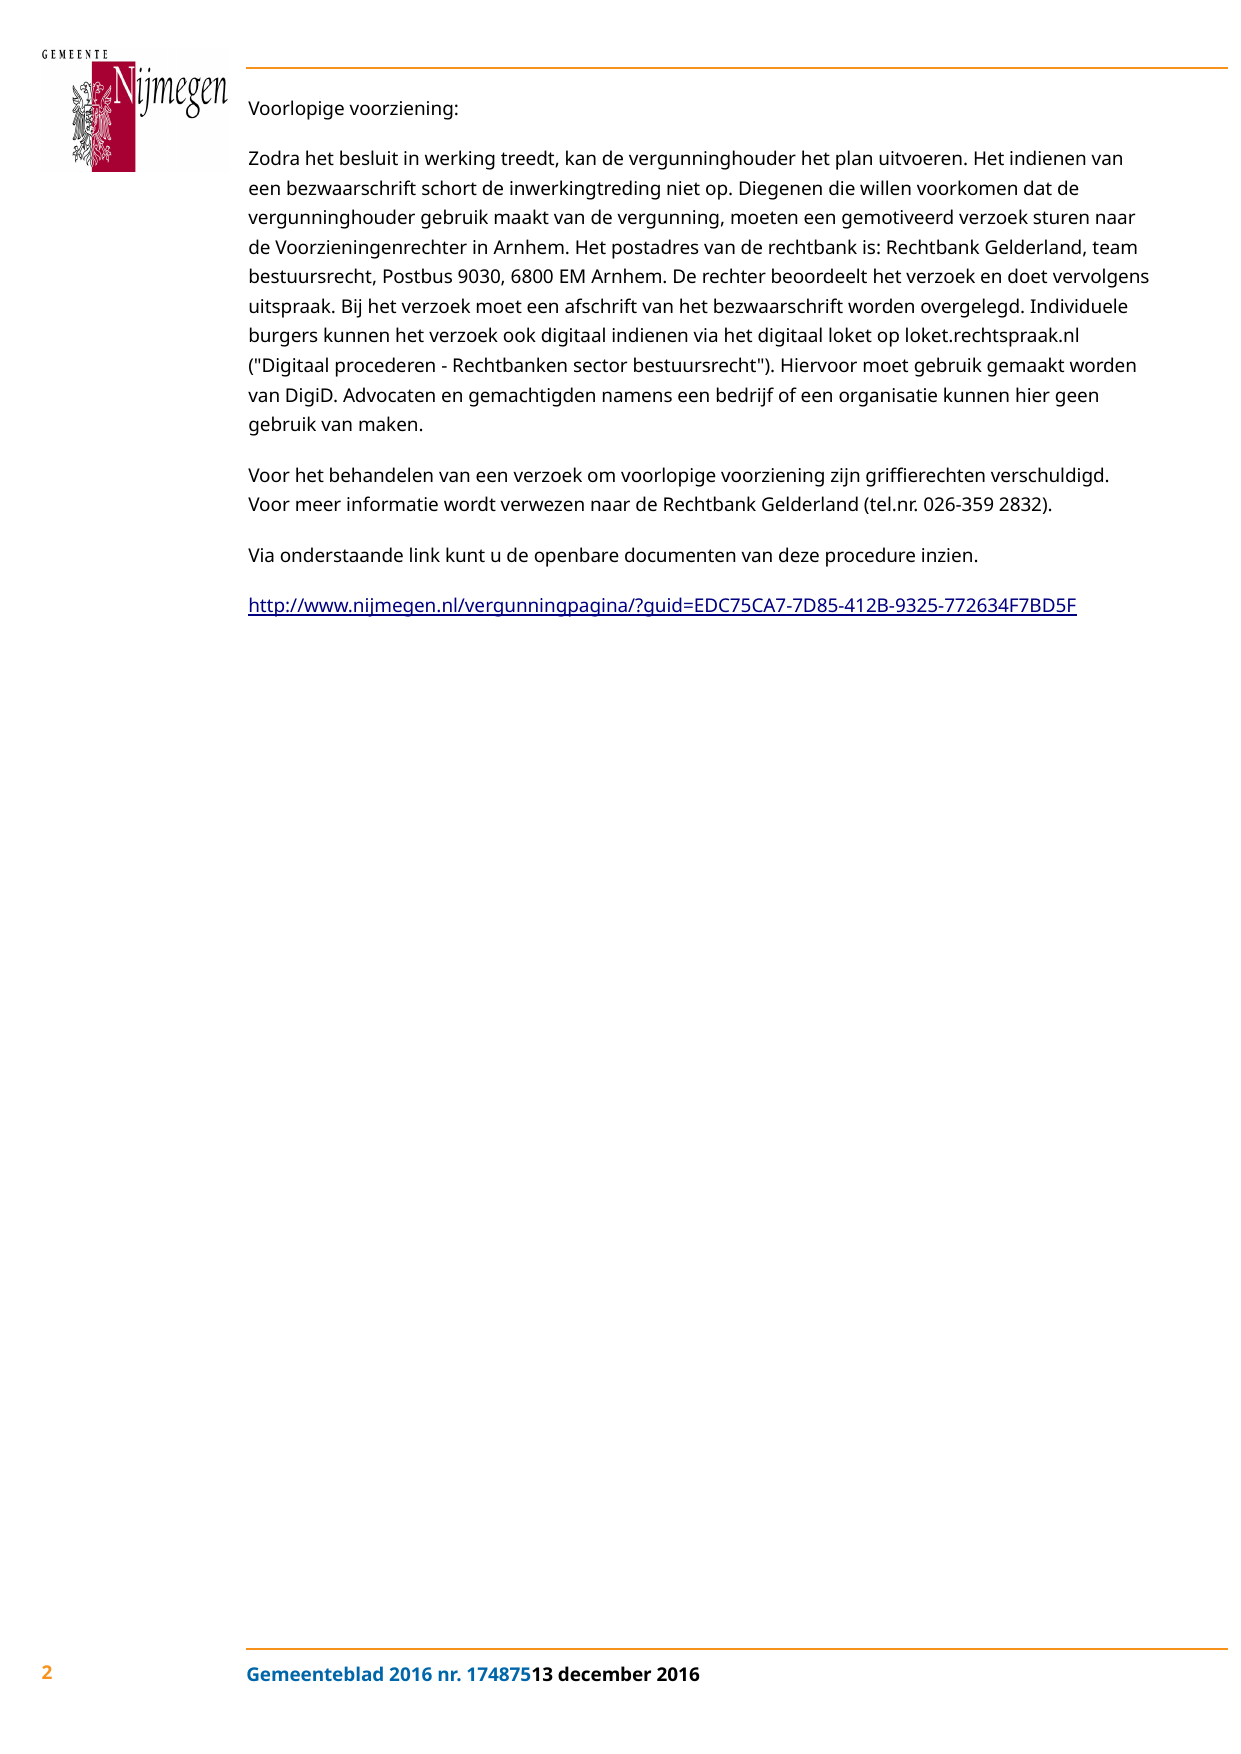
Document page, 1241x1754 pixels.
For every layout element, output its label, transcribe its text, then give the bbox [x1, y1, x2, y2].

text Voor het behandelen van een verzoek om voorlopige voorziening zijn griffierechten verschuldigd. Voor meer informatie wordt verwezen naar de Rechtbank Gelderland (tel.nr. 026-359 2832). [248, 462, 1152, 517]
text Via onderstaande link kunt u de openbare documenten van deze procedure inzien. [248, 542, 1152, 568]
text Zodra het besluit in werking treedt, kan de vergunninghouder het plan uitvoeren. Het indienen van een bezwaarschrift schort de inwerkingtreding niet op. Diegenen die willen voorkomen dat de vergunninghouder gebruik maakt van de vergunning, moeten een gemotiveerd verzoek sturen naar de Voorzieningenrechter in Arnhem. Het postadres van de rechtbank is: Rechtbank Gelderland, team bestuursrecht, Postbus 9030, 6800 EM Arnhem. De rechter beoordeelt het verzoek en doet vervolgens uitspraak. Bij het verzoek moet een afschrift van het bezwaarschrift worden overgelegd. Individuele burgers kunnen het verzoek ook digitaal indienen via het digitaal loket op loket.rechtspraak.nl ("Digitaal procederen - Rechtbanken sector bestuursrecht"). Hiervoor moet gebruik gemaakt worden van DigiD. Advocaten en gemachtigden namens een bedrijf of een organisatie kunnen hier geen gebruik van maken. [248, 145, 1152, 437]
text http://www.nijmegen.nl/vergunningpagina/?guid=EDC75CA7-7D85-412B-9325-772634F7BD5F [248, 592, 1152, 618]
picture [41, 47, 231, 172]
text Voorlopige voorziening: [248, 95, 1152, 121]
